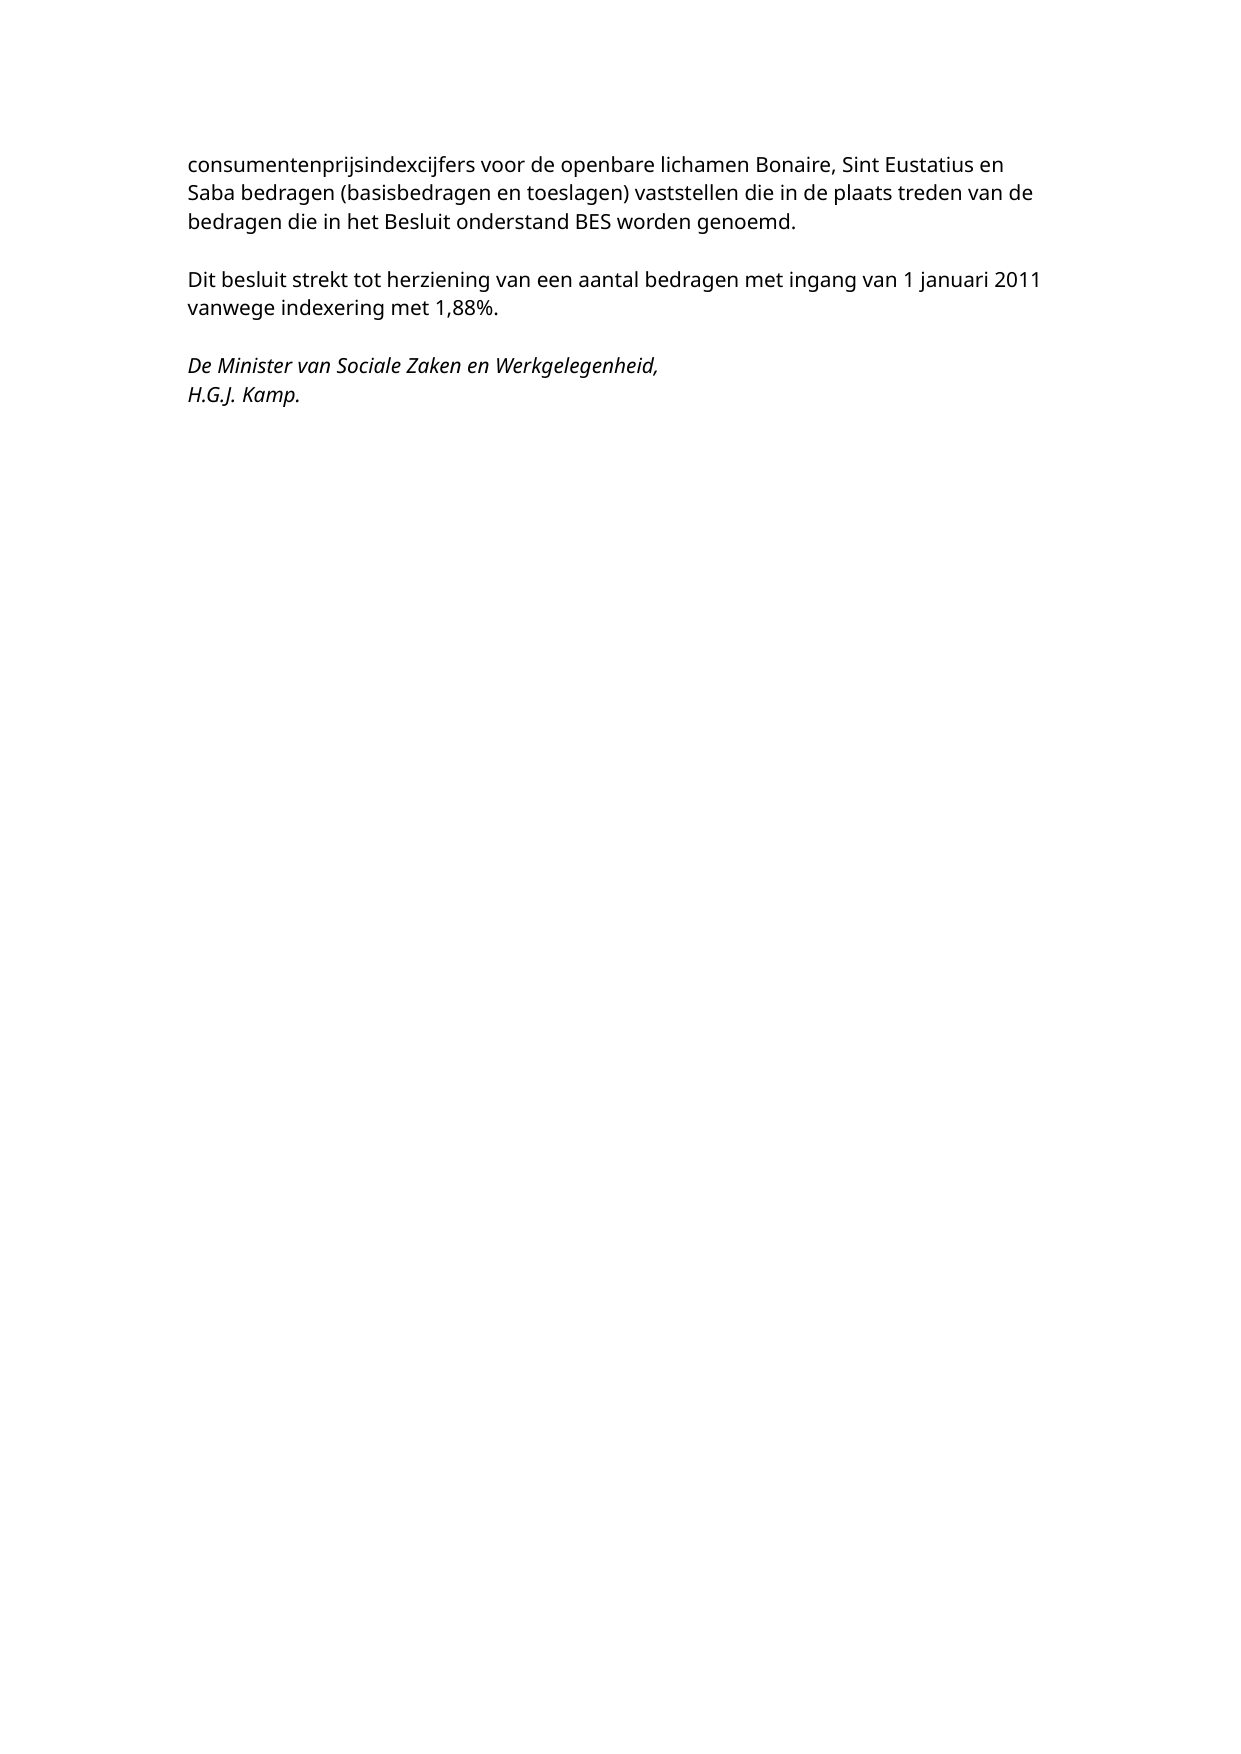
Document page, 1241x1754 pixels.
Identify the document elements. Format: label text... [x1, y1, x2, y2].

text De Minister van Sociale Zaken en Werkgelegenheid, [187, 352, 1053, 380]
text H.G.J. Kamp. [187, 380, 1053, 408]
text consumentenprijsindexcijfers voor de openbare lichamen Bonaire, Sint Eustatius en Saba bedragen (basisbedragen en toeslagen) vaststellen die in de plaats treden van de bedragen die in het Besluit onderstand BES worden genoemd. [187, 150, 1053, 235]
text Dit besluit strekt tot herziening van een aantal bedragen met ingang van 1 januari 2011 vanwege indexering met 1,88%. [187, 265, 1053, 322]
